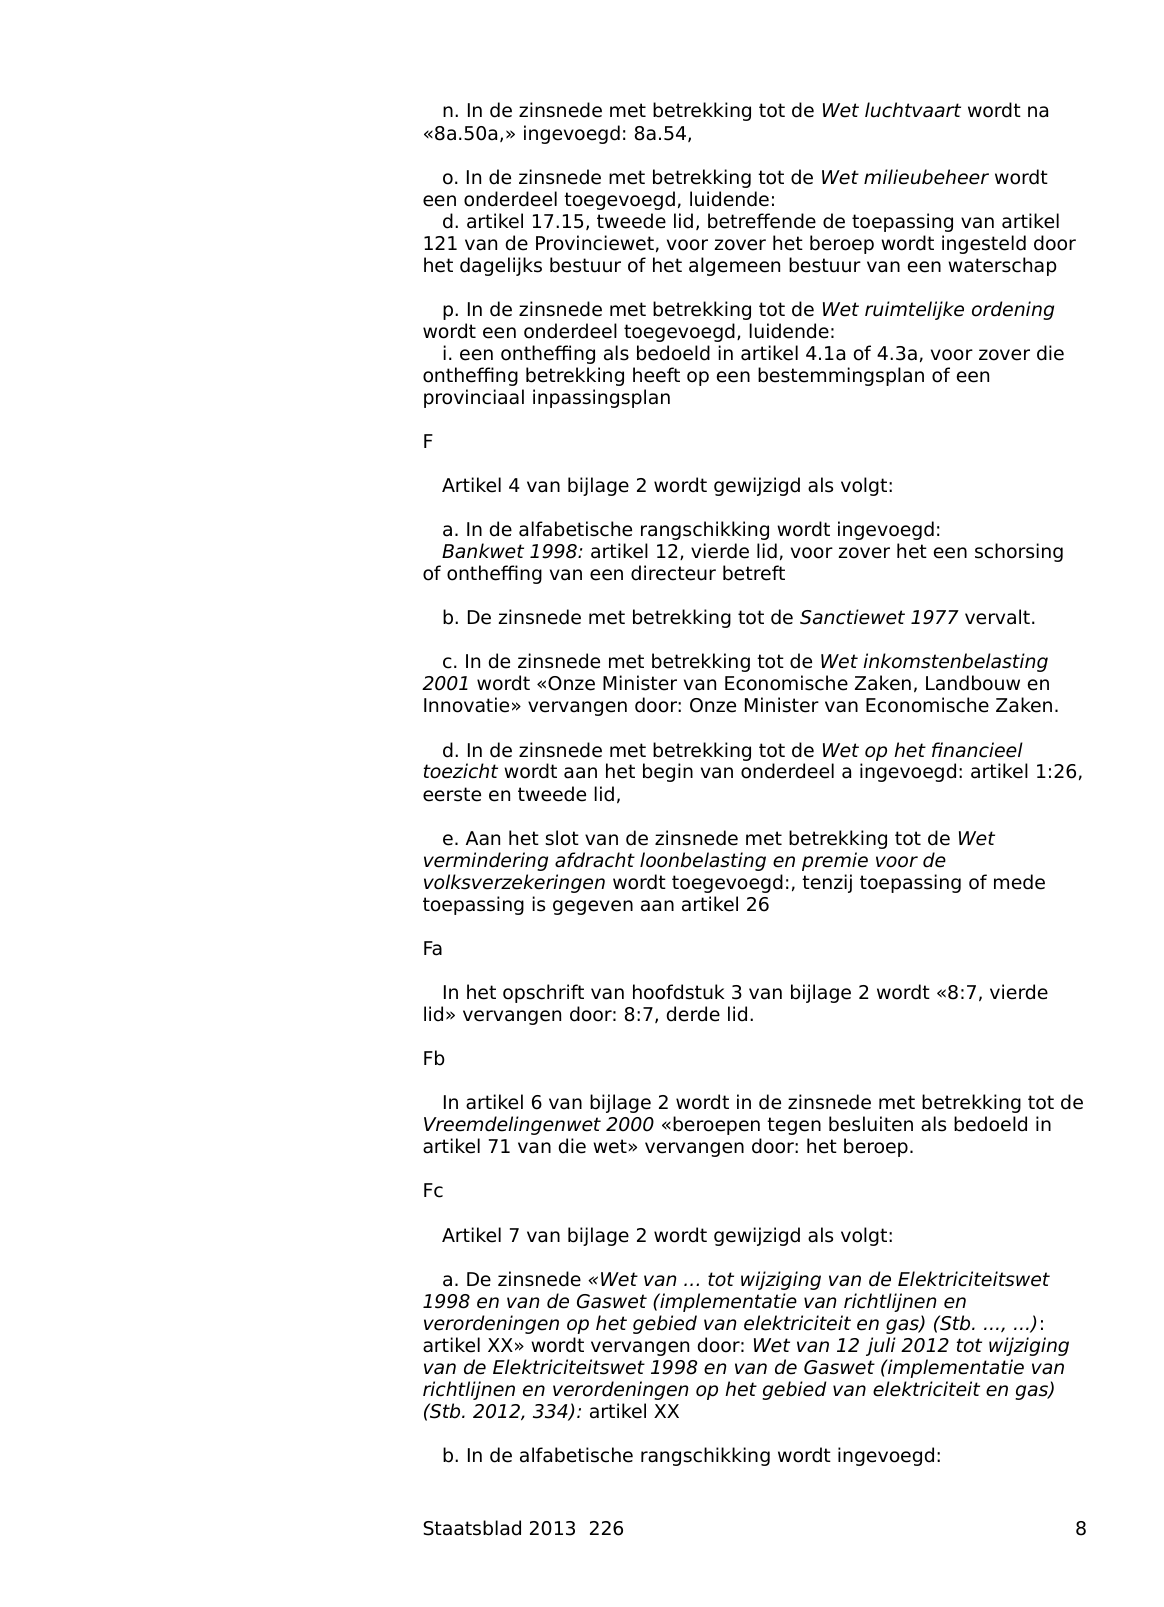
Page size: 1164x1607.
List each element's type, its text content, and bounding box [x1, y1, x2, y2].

text a. De zinsnede «Wet van ... tot wijziging van de Elektriciteitswet 1998 en van de Gaswet (implementatie van richtlijnen en verordeningen op het gebied van elektriciteit en gas) (Stb. ..., ...): artikel XX» wordt vervangen door: Wet van 12 juli 2012 tot wijziging van de Elektriciteitswet 1998 en van de Gaswet (implementatie van richtlijnen en verordeningen op het gebied van elektriciteit en gas) (Stb. 2012, 334): artikel XX [422, 1269, 1087, 1422]
text Fc [422, 1180, 1087, 1202]
text b. De zinsnede met betrekking tot de Sanctiewet 1977 vervalt. [422, 607, 1087, 629]
text Artikel 4 van bijlage 2 wordt gewijzigd als volgt: [422, 475, 1087, 497]
text i. een ontheffing als bedoeld in artikel 4.1a of 4.3a, voor zover die ontheffing betrekking heeft op een bestemmingsplan of een provinciaal inpassingsplan [422, 343, 1087, 408]
text Fb [422, 1048, 1087, 1070]
text In artikel 6 van bijlage 2 wordt in de zinsnede met betrekking tot de Vreemdelingenwet 2000 «beroepen tegen besluiten als bedoeld in artikel 71 van die wet» vervangen door: het beroep. [422, 1092, 1087, 1158]
text Bankwet 1998: artikel 12, vierde lid, voor zover het een schorsing of ontheffing van een directeur betreft [422, 541, 1087, 585]
text F [422, 431, 1087, 453]
text Artikel 7 van bijlage 2 wordt gewijzigd als volgt: [422, 1224, 1087, 1246]
text a. In de alfabetische rangschikking wordt ingevoegd: [422, 519, 1087, 541]
text b. In de alfabetische rangschikking wordt ingevoegd: [422, 1445, 1087, 1467]
text Fa [422, 938, 1087, 960]
text d. In de zinsnede met betrekking tot de Wet op het financieel toezicht wordt aan het begin van onderdeel a ingevoegd: artikel 1:26, eerste en tweede lid, [422, 739, 1087, 805]
text d. artikel 17.15, tweede lid, betreffende de toepassing van artikel 121 van de Provinciewet, voor zover het beroep wordt ingesteld door het dagelijks bestuur of het algemeen bestuur van een waterschap [422, 211, 1087, 276]
text n. In de zinsnede met betrekking tot de Wet luchtvaart wordt na «8a.50a,» ingevoegd: 8a.54, [422, 100, 1087, 144]
text p. In de zinsnede met betrekking tot de Wet ruimtelijke ordening wordt een onderdeel toegevoegd, luidende: [422, 299, 1087, 343]
text e. Aan het slot van de zinsnede met betrekking tot de Wet vermindering afdracht loonbelasting en premie voor de volksverzekeringen wordt toegevoegd:, tenzij toepassing of mede toepassing is gegeven aan artikel 26 [422, 828, 1087, 916]
text c. In de zinsnede met betrekking tot de Wet inkomstenbelasting 2001 wordt «Onze Minister van Economische Zaken, Landbouw en Innovatie» vervangen door: Onze Minister van Economische Zaken. [422, 651, 1087, 717]
text o. In de zinsnede met betrekking tot de Wet milieubeheer wordt een onderdeel toegevoegd, luidende: [422, 167, 1087, 211]
text In het opschrift van hoofdstuk 3 van bijlage 2 wordt «8:7, vierde lid» vervangen door: 8:7, derde lid. [422, 982, 1087, 1026]
